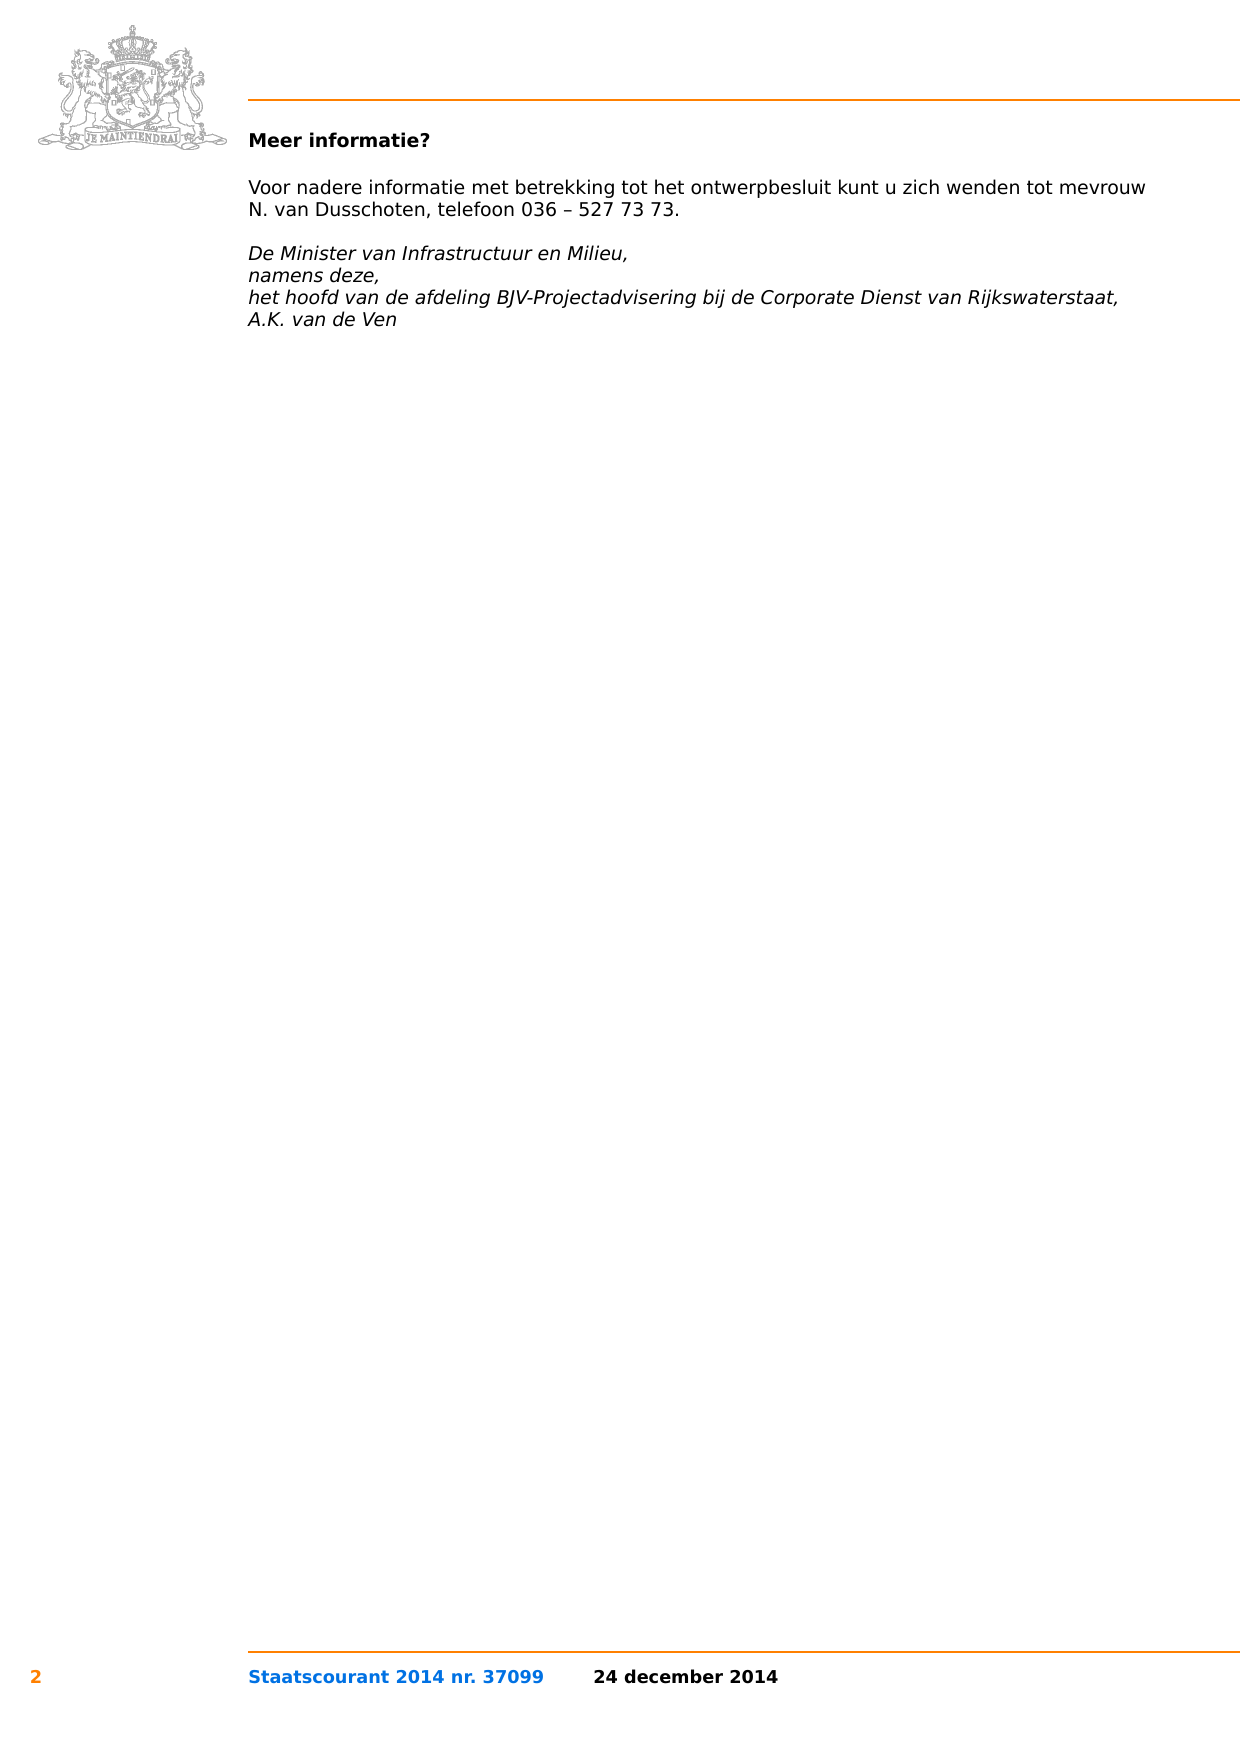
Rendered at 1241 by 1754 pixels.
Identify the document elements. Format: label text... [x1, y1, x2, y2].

text Voor nadere informatie met betrekking tot het ontwerpbesluit kunt u zich wenden tot mevrouw N. van Dusschoten, telefoon 036 – 527 73 73. [248, 177, 1163, 221]
picture [38, 25, 227, 150]
text De Minister van Infrastructuur en Milieu, namens deze, het hoofd van de afdeling BJV-Projectadvisering bij de Corporate Dienst van Rijkswaterstaat, A.K. van de Ven [248, 243, 1163, 331]
subtitle Meer informatie? [248, 130, 1163, 152]
